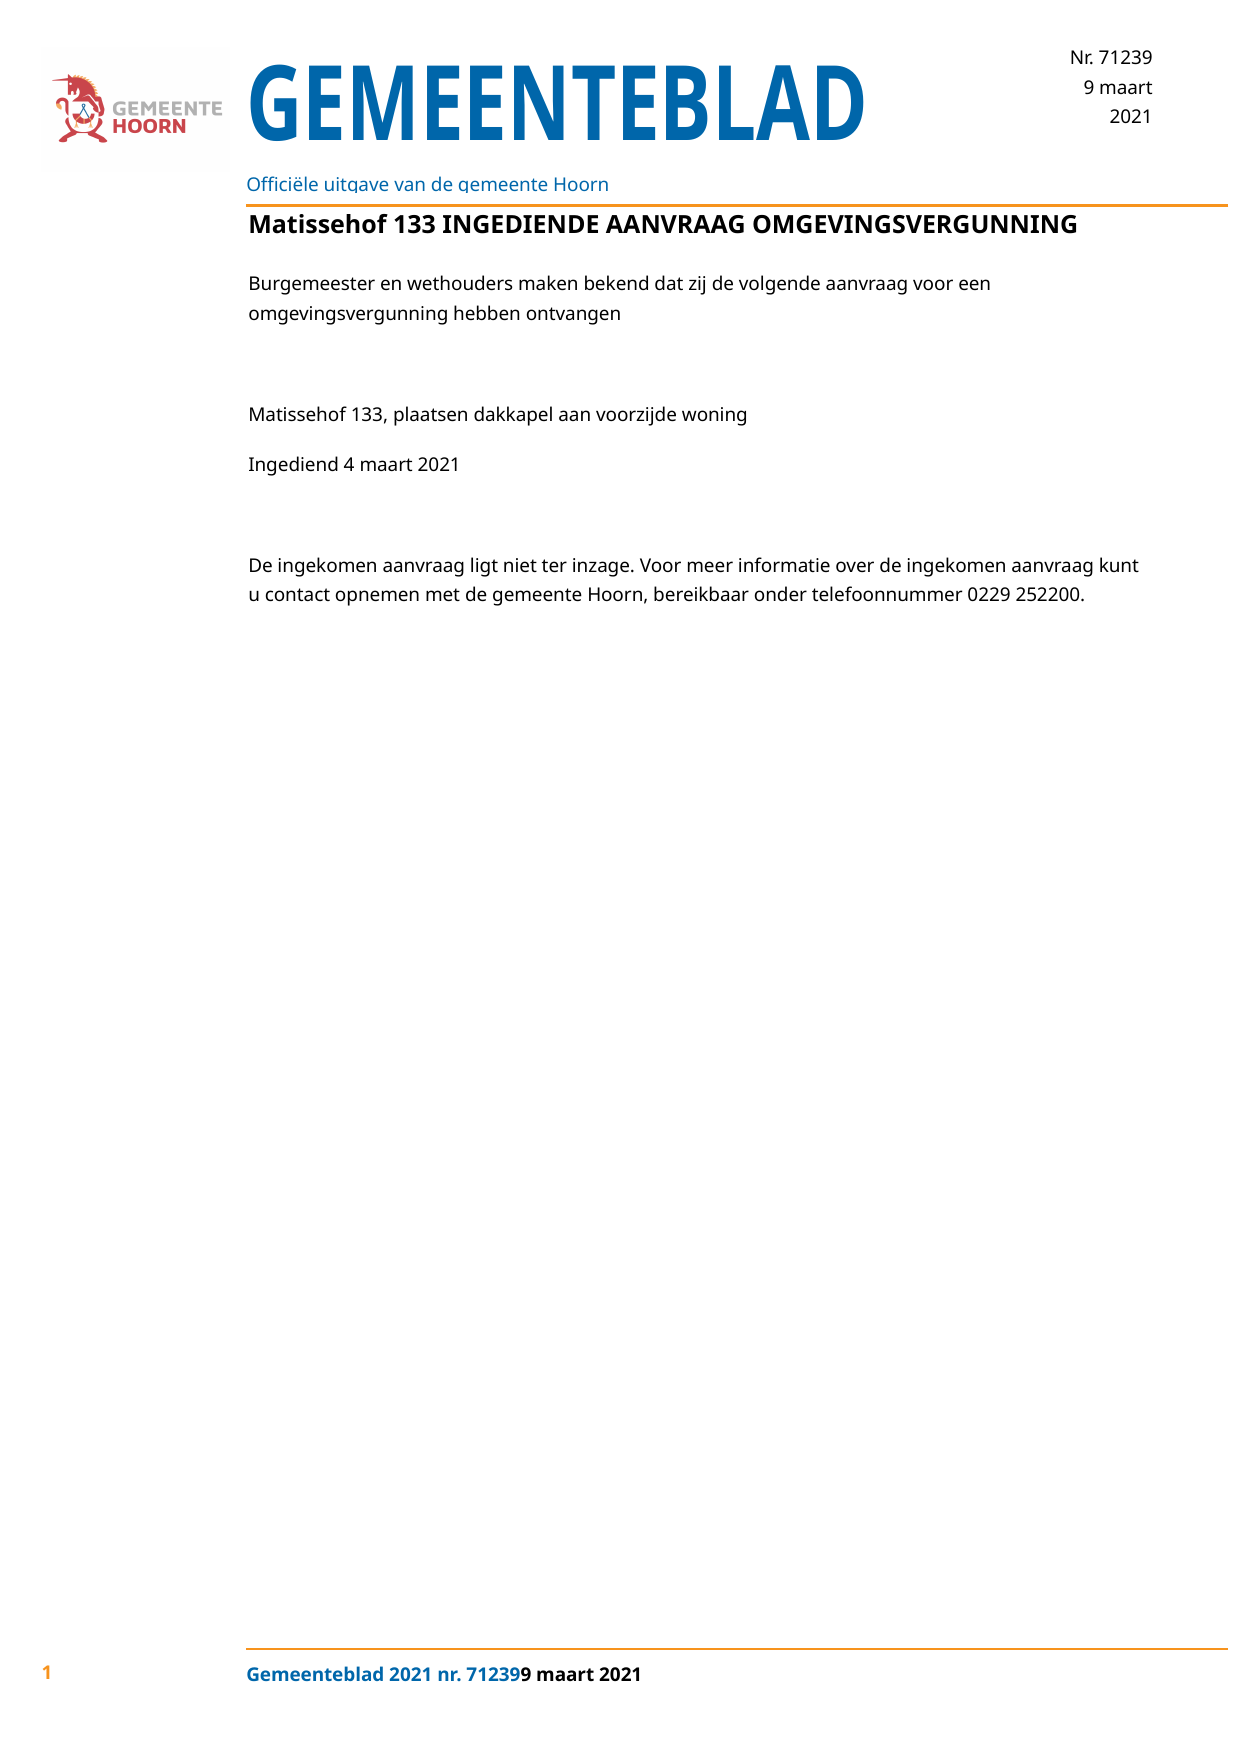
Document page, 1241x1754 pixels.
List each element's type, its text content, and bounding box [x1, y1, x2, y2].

text Matissehof 133, plaatsen dakkapel aan voorzijde woning [248, 401, 1152, 426]
text Matissehof 133 INGEDIENDE AANVRAAG OMGEVINGSVERGUNNING [248, 207, 1152, 241]
text Burgemeester en wethouders maken bekend dat zij de volgende aanvraag voor een omgevingsvergunning hebben ontvangen [248, 270, 1152, 326]
text Ingediend 4 maart 2021 [248, 451, 1152, 477]
text De ingekomen aanvraag ligt niet ter inzage. Voor meer informatie over de ingekomen aanvraag kunt u contact opnemen met de gemeente Hoorn, bereikbaar onder telefoonnummer 0229 252200. [248, 552, 1152, 607]
picture [41, 47, 231, 172]
